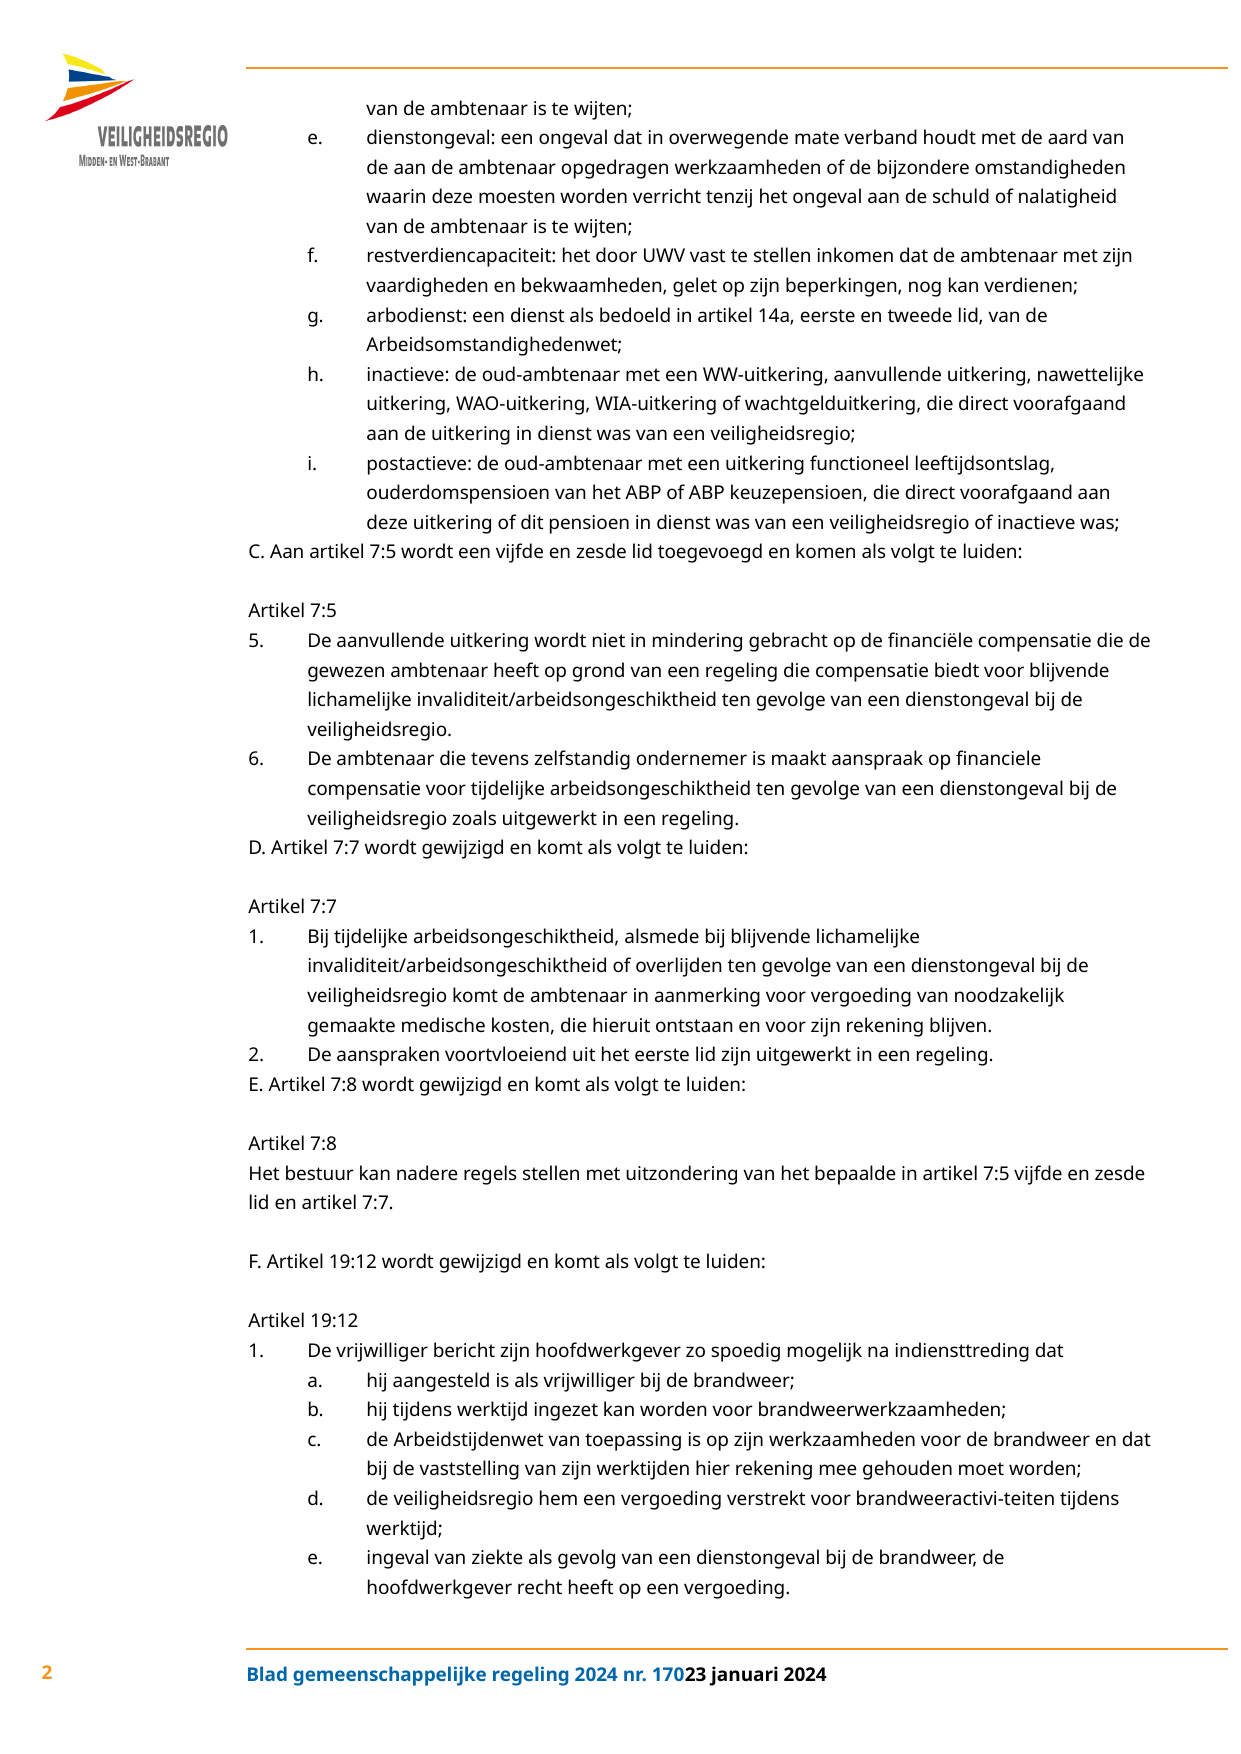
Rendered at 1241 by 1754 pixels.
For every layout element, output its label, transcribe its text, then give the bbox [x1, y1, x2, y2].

list hij tijdens werktijd ingezet kan worden voor brandweerwerkzaamheden; [307, 1396, 1152, 1422]
list de Arbeidstijdenwet van toepassing is op zijn werkzaamheden voor de brandweer en dat bij de vaststelling van zijn werktijden hier rekening mee gehouden moet worden; [307, 1426, 1152, 1481]
list ingeval van ziekte als gevolg van een dienstongeval bij de brandweer, de hoofdwerkgever recht heeft op een vergoeding. [307, 1544, 1152, 1600]
list de veiligheidsregio hem een vergoeding verstrekt voor brandweeractivi-teiten tijdens werktijd; [307, 1485, 1152, 1541]
text F. Artikel 19:12 wordt gewijzigd en komt als volgt te luiden: [248, 1248, 1152, 1274]
picture [41, 47, 231, 172]
list van de ambtenaar is te wijten; [307, 95, 1152, 121]
text C. Aan artikel 7:5 wordt een vijfde en zesde lid toegevoegd en komen als volgt te luiden: [248, 538, 1152, 564]
text Artikel 19:12 [248, 1308, 1152, 1333]
text Het bestuur kan nadere regels stellen met uitzondering van het bepaalde in artikel 7:5 vijfde en zesde lid en artikel 7:7. [248, 1160, 1152, 1215]
list arbodienst: een dienst als bedoeld in artikel 14a, eerste en tweede lid, van de Arbeidsomstandighedenwet; [307, 302, 1152, 357]
list dienstongeval: een ongeval dat in overwegende mate verband houdt met de aard van de aan de ambtenaar opgedragen werkzaamheden of de bijzondere omstandigheden waarin deze moesten worden verricht tenzij het ongeval aan de schuld of nalatigheid van de ambtenaar is te wijten; [307, 124, 1152, 239]
list De ambtenaar die tevens zelfstandig ondernemer is maakt aanspraak op financiele compensatie voor tijdelijke arbeidsongeschiktheid ten gevolge van een dienstongeval bij de veiligheidsregio zoals uitgewerkt in een regeling. [248, 746, 1152, 831]
list Bij tijdelijke arbeidsongeschiktheid, alsmede bij blijvende lichamelijke invaliditeit/arbeidsongeschiktheid of overlijden ten gevolge van een dienstongeval bij de veiligheidsregio komt de ambtenaar in aanmerking voor vergoeding van noodzakelijk gemaakte medische kosten, die hieruit ontstaan en voor zijn rekening blijven. [248, 923, 1152, 1038]
text E. Artikel 7:8 wordt gewijzigd en komt als volgt te luiden: [248, 1071, 1152, 1097]
text D. Artikel 7:7 wordt gewijzigd en komt als volgt te luiden: [248, 834, 1152, 860]
list De aanspraken voortvloeiend uit het eerste lid zijn uitgewerkt in een regeling. [248, 1041, 1152, 1067]
list hij aangesteld is als vrijwilliger bij de brandweer; [307, 1367, 1152, 1393]
text Artikel 7:8 [248, 1130, 1152, 1156]
list restverdiencapaciteit: het door UWV vast te stellen inkomen dat de ambtenaar met zijn vaardigheden en bekwaamheden, gelet op zijn beperkingen, nog kan verdienen; [307, 243, 1152, 298]
text Artikel 7:5 [248, 598, 1152, 623]
list inactieve: de oud-ambtenaar met een WW-uitkering, aanvullende uitkering, nawettelijke uitkering, WAO-uitkering, WIA-uitkering of wachtgelduitkering, die direct voorafgaand aan de uitkering in dienst was van een veiligheidsregio; [307, 361, 1152, 446]
list De aanvullende uitkering wordt niet in mindering gebracht op de financiële compensatie die de gewezen ambtenaar heeft op grond van een regeling die compensatie biedt voor blijvende lichamelijke invaliditeit/arbeidsongeschiktheid ten gevolge van een dienstongeval bij de veiligheidsregio. [248, 627, 1152, 742]
list De vrijwilliger bericht zijn hoofdwerkgever zo spoedig mogelijk na indiensttreding dat [248, 1337, 1152, 1363]
text Artikel 7:7 [248, 893, 1152, 919]
list postactieve: de oud-ambtenaar met een uitkering functioneel leeftijdsontslag, ouderdomspensioen van het ABP of ABP keuzepensioen, die direct voorafgaand aan deze uitkering of dit pensioen in dienst was van een veiligheidsregio of inactieve was; [307, 450, 1152, 535]
